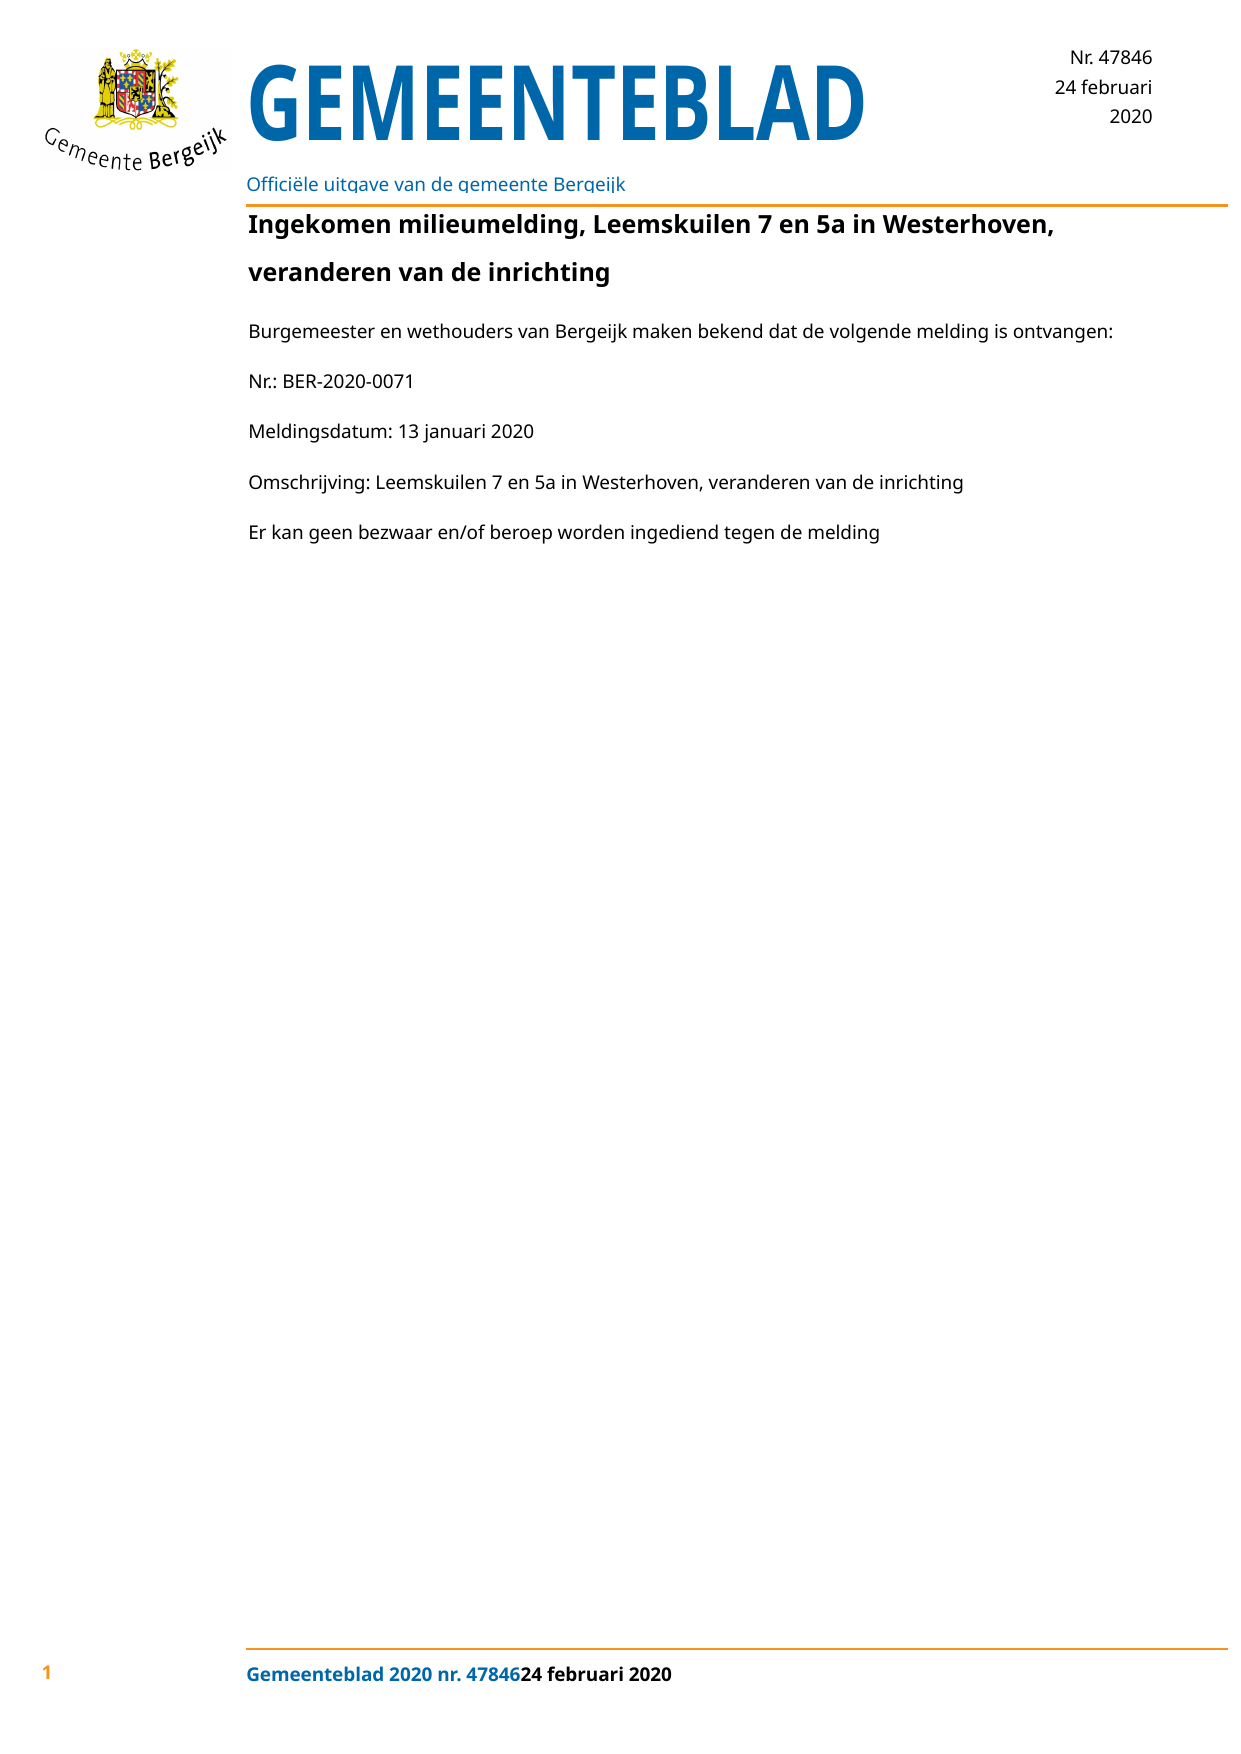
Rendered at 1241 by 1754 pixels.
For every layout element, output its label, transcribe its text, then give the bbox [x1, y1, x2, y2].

text Burgemeester en wethouders van Bergeijk maken bekend dat de volgende melding is ontvangen: [248, 318, 1152, 344]
text Nr.: BER-2020-0071 [248, 368, 1152, 394]
picture [41, 47, 231, 172]
text Omschrijving: Leemskuilen 7 en 5a in Westerhoven, veranderen van de inrichting [248, 469, 1152, 495]
text Er kan geen bezwaar en/of beroep worden ingediend tegen de melding [248, 519, 1152, 545]
text Meldingsdatum: 13 januari 2020 [248, 419, 1152, 444]
text Ingekomen milieumelding, Leemskuilen 7 en 5a in Westerhoven, veranderen van de inrichting [248, 207, 1152, 288]
